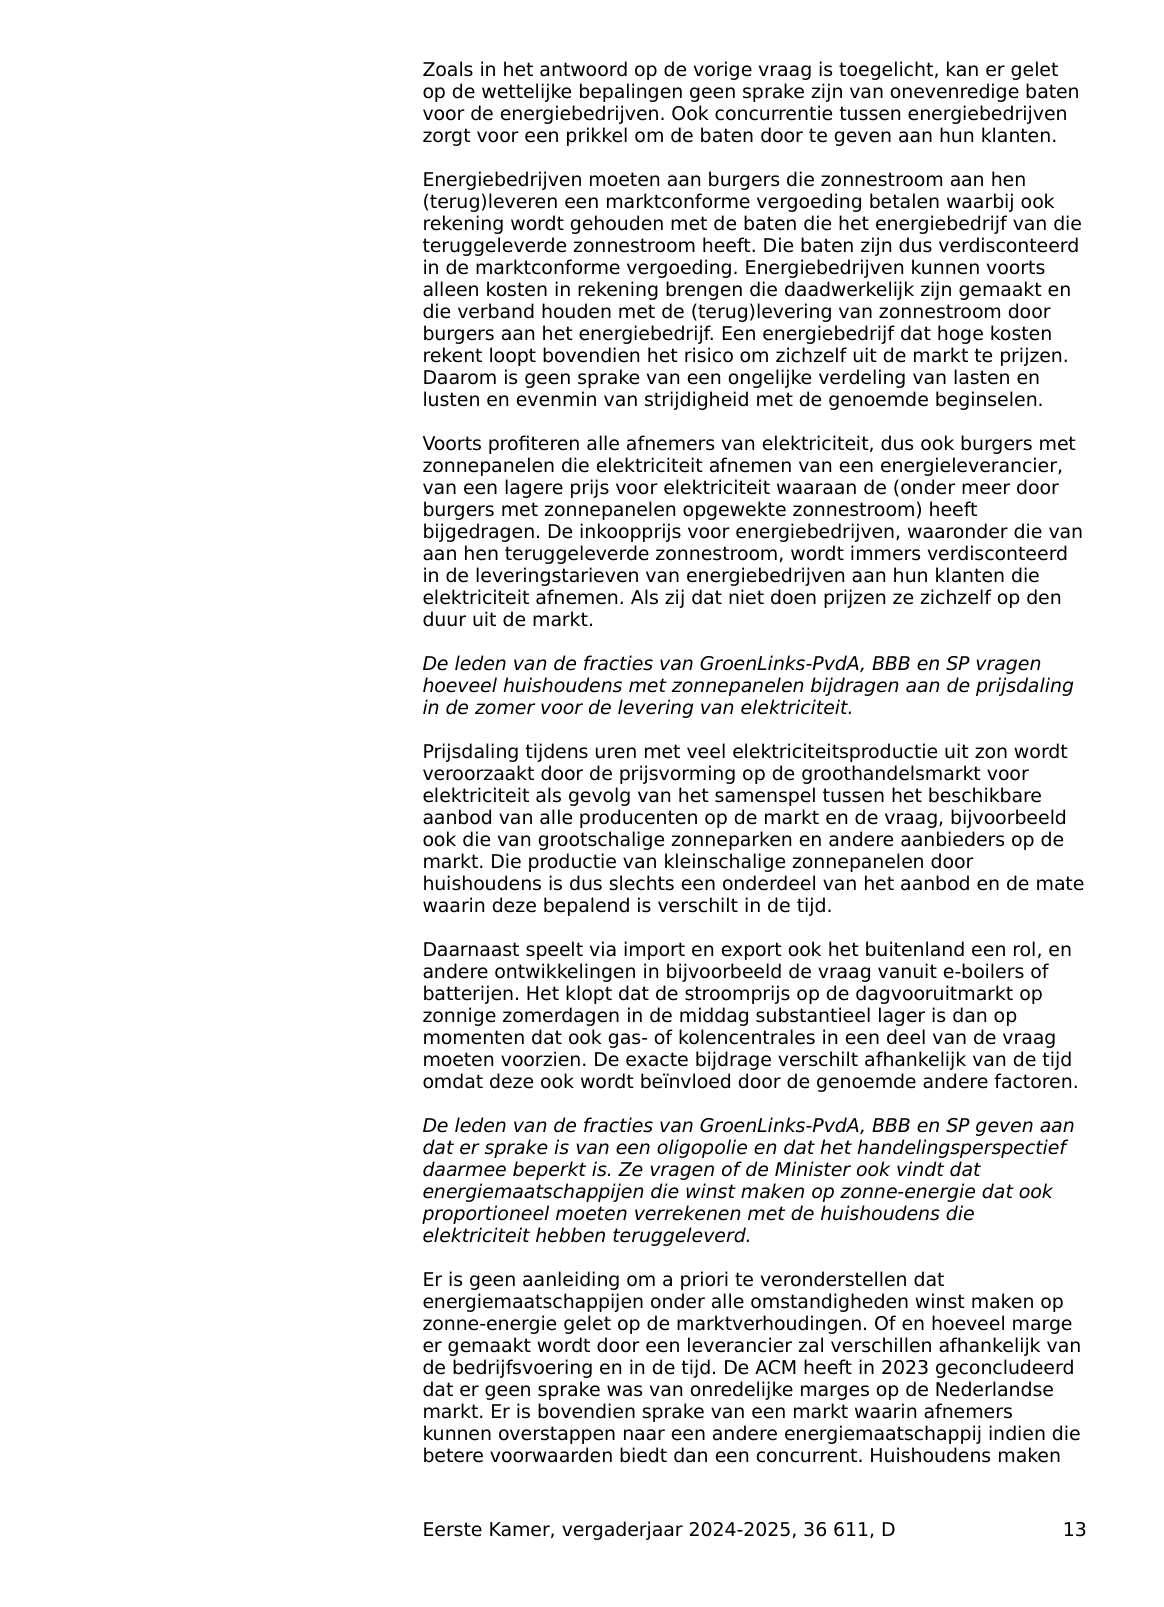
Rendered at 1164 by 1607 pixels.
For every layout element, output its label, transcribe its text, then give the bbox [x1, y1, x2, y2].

text Energiebedrijven moeten aan burgers die zonnestroom aan hen (terug)leveren een marktconforme vergoeding betalen waarbij ook rekening wordt gehouden met de baten die het energiebedrijf van die teruggeleverde zonnestroom heeft. Die baten zijn dus verdisconteerd in de marktconforme vergoeding. Energiebedrijven kunnen voorts alleen kosten in rekening brengen die daadwerkelijk zijn gemaakt en die verband houden met de (terug)levering van zonnestroom door burgers aan het energiebedrijf. Een energiebedrijf dat hoge kosten rekent loopt bovendien het risico om zichzelf uit de markt te prijzen. Daarom is geen sprake van een ongelijke verdeling van lasten en lusten en evenmin van strijdigheid met de genoemde beginselen. [422, 169, 1087, 411]
text Er is geen aanleiding om a priori te veronderstellen dat energiemaatschappijen onder alle omstandigheden winst maken op zonne-energie gelet op de marktverhoudingen. Of en hoeveel marge er gemaakt wordt door een leverancier zal verschillen afhankelijk van de bedrijfsvoering en in de tijd. De ACM heeft in 2023 geconcludeerd dat er geen sprake was van onredelijke marges op de Nederlandse markt. Er is bovendien sprake van een markt waarin afnemers kunnen overstappen naar een andere energiemaatschappij indien die betere voorwaarden biedt dan een concurrent. Huishoudens maken [422, 1269, 1087, 1467]
text Zoals in het antwoord op de vorige vraag is toegelicht, kan er gelet op de wettelijke bepalingen geen sprake zijn van onevenredige baten voor de energiebedrijven. Ook concurrentie tussen energiebedrijven zorgt voor een prikkel om de baten door te geven aan hun klanten. [422, 59, 1087, 147]
text Voorts profiteren alle afnemers van elektriciteit, dus ook burgers met zonnepanelen die elektriciteit afnemen van een energieleverancier, van een lagere prijs voor elektriciteit waaraan de (onder meer door burgers met zonnepanelen opgewekte zonnestroom) heeft bijgedragen. De inkoopprijs voor energiebedrijven, waaronder die van aan hen teruggeleverde zonnestroom, wordt immers verdisconteerd in de leveringstarieven van energiebedrijven aan hun klanten die elektriciteit afnemen. Als zij dat niet doen prijzen ze zichzelf op den duur uit de markt. [422, 433, 1087, 631]
text Daarnaast speelt via import en export ook het buitenland een rol, en andere ontwikkelingen in bijvoorbeeld de vraag vanuit e-boilers of batterijen. Het klopt dat de stroomprijs op de dagvooruitmarkt op zonnige zomerdagen in de middag substantieel lager is dan op momenten dat ook gas- of kolencentrales in een deel van de vraag moeten voorzien. De exacte bijdrage verschilt afhankelijk van de tijd omdat deze ook wordt beïnvloed door de genoemde andere factoren. [422, 939, 1087, 1093]
text Prijsdaling tijdens uren met veel elektriciteitsproductie uit zon wordt veroorzaakt door de prijsvorming op de groothandelsmarkt voor elektriciteit als gevolg van het samenspel tussen het beschikbare aanbod van alle producenten op de markt en de vraag, bijvoorbeeld ook die van grootschalige zonneparken en andere aanbieders op de markt. Die productie van kleinschalige zonnepanelen door huishoudens is dus slechts een onderdeel van het aanbod en de mate waarin deze bepalend is verschilt in de tijd. [422, 741, 1087, 917]
text De leden van de fracties van GroenLinks-PvdA, BBB en SP vragen hoeveel huishoudens met zonnepanelen bijdragen aan de prijsdaling in de zomer voor de levering van elektriciteit. [422, 653, 1087, 719]
text De leden van de fracties van GroenLinks-PvdA, BBB en SP geven aan dat er sprake is van een oligopolie en dat het handelingsperspectief daarmee beperkt is. Ze vragen of de Minister ook vindt dat energiemaatschappijen die winst maken op zonne-energie dat ook proportioneel moeten verrekenen met de huishoudens die elektriciteit hebben teruggeleverd. [422, 1115, 1087, 1247]
